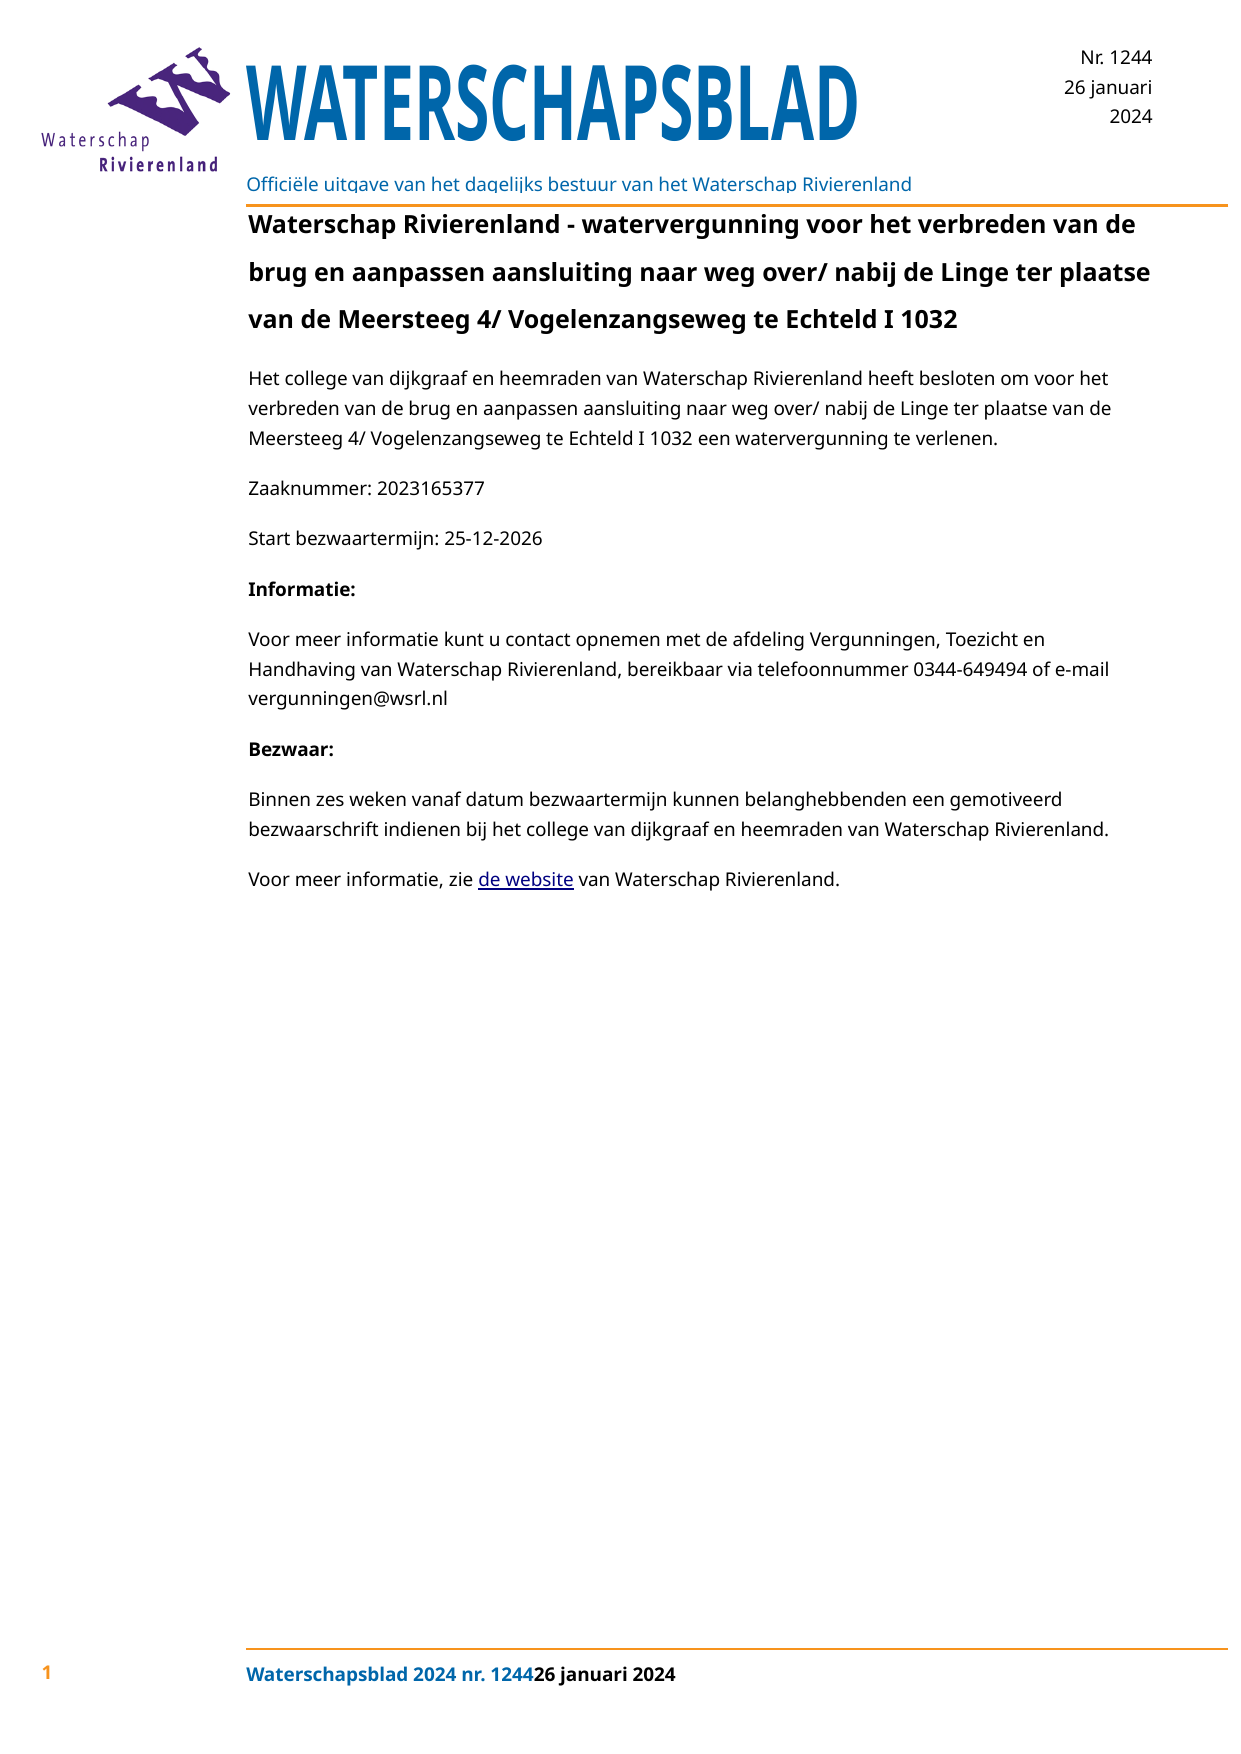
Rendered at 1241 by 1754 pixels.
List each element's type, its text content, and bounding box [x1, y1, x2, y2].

text Binnen zes weken vanaf datum bezwaartermijn kunnen belanghebbenden een gemotiveerd bezwaarschrift indienen bij het college van dijkgraaf en heemraden van Waterschap Rivierenland. [248, 786, 1152, 842]
text Informatie: [248, 576, 1152, 602]
text Zaaknummer: 2023165377 [248, 475, 1152, 501]
text Voor meer informatie, zie de website van Waterschap Rivierenland. [248, 866, 1152, 892]
text Waterschap Rivierenland - watervergunning voor het verbreden van de brug en aanpassen aansluiting naar weg over/ nabij de Linge ter plaatse van de Meersteeg 4/ Vogelenzangseweg te Echteld I 1032 [248, 207, 1152, 336]
text Het college van dijkgraaf en heemraden van Waterschap Rivierenland heeft besloten om voor het verbreden van de brug en aanpassen aansluiting naar weg over/ nabij de Linge ter plaatse van de Meersteeg 4/ Vogelenzangseweg te Echteld I 1032 een watervergunning te verlenen. [248, 366, 1152, 450]
picture [41, 47, 231, 172]
text Bezwaar: [248, 736, 1152, 762]
text Voor meer informatie kunt u contact opnemen met de afdeling Vergunningen, Toezicht en Handhaving van Waterschap Rivierenland, bereikbaar via telefoonnummer 0344-649494 of e-mail vergunningen@wsrl.nl [248, 626, 1152, 711]
text Start bezwaartermijn: 25-12-2026 [248, 526, 1152, 551]
